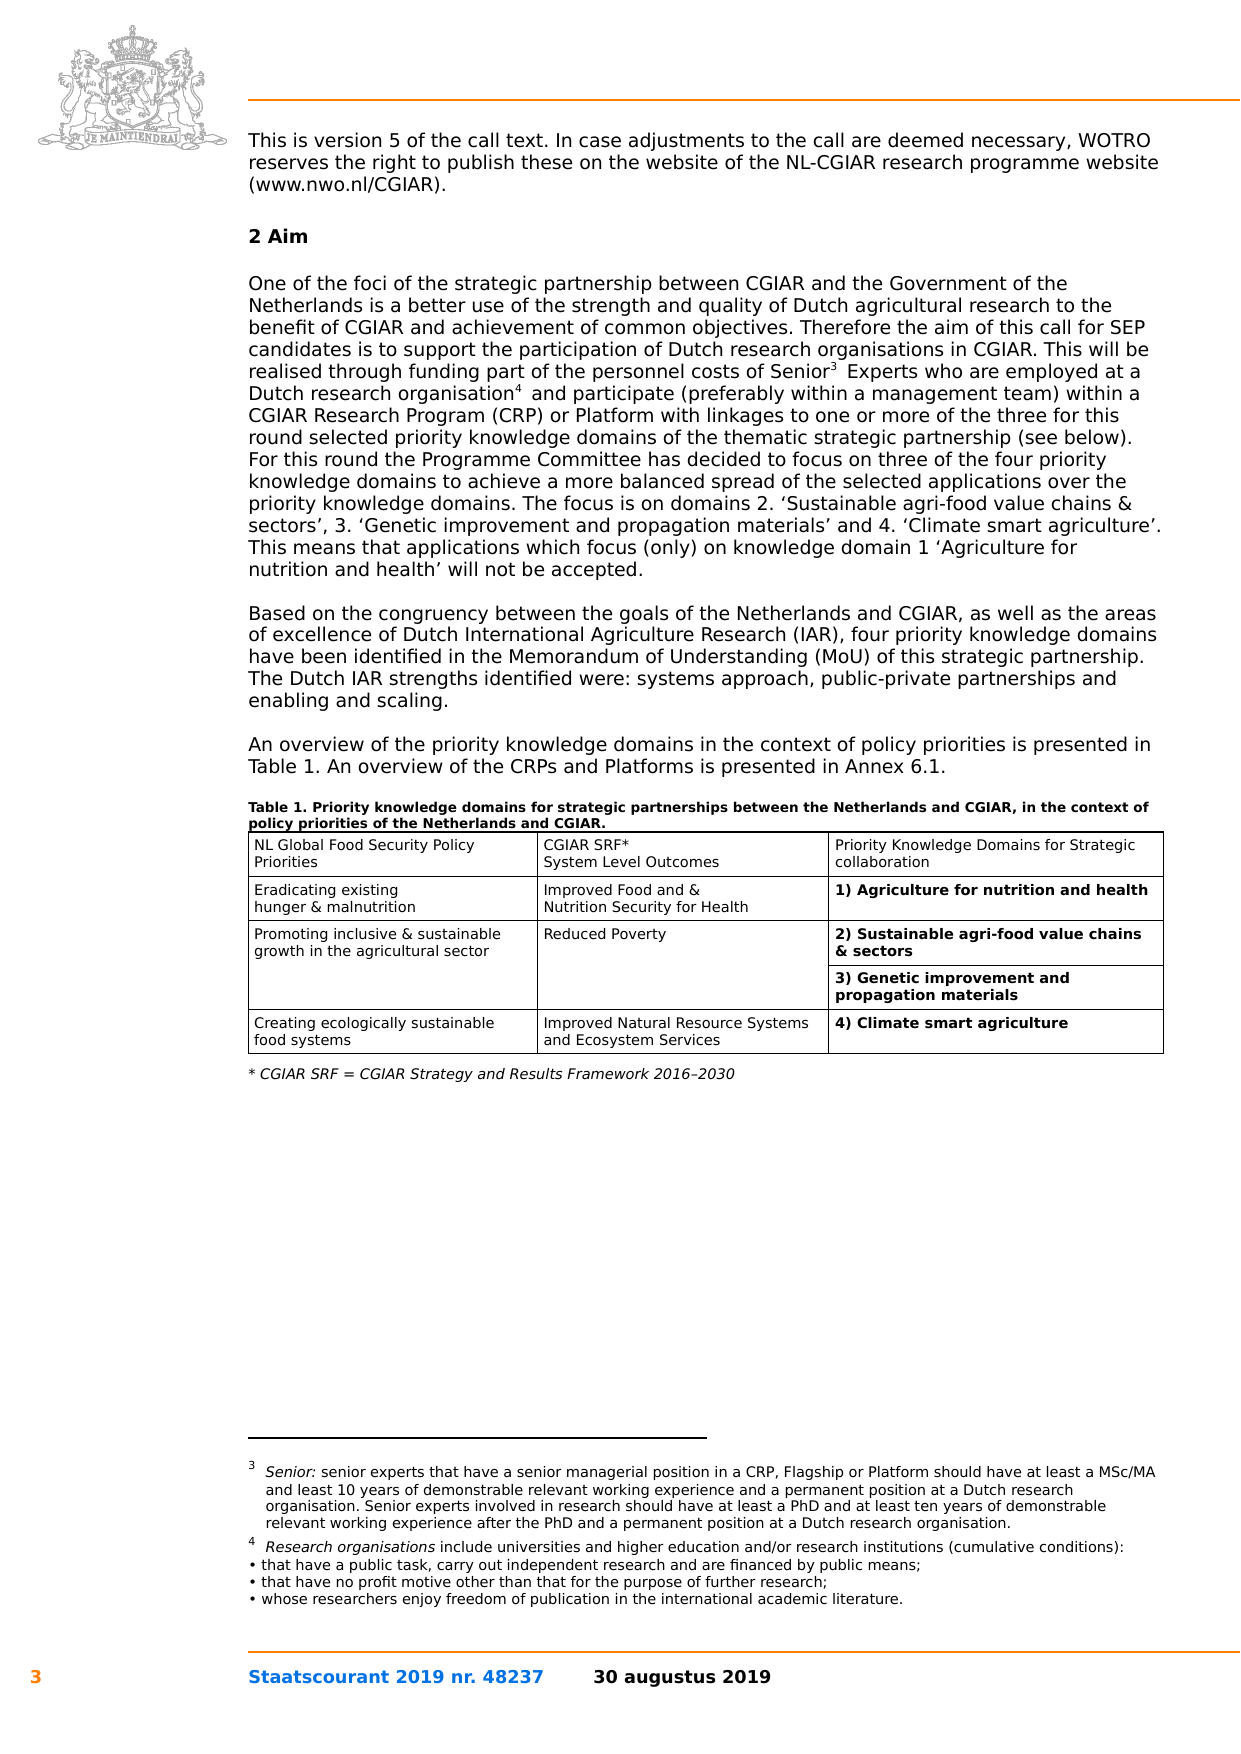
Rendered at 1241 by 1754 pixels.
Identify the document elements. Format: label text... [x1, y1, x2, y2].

text • whose researchers enjoy freedom of publication in the international academic literature. [248, 1591, 1163, 1608]
table_cell Creating ecologically sustainable food systems [249, 1010, 537, 1053]
table_cell Promoting inclusive & sustainable growth in the agricultural sector [249, 921, 537, 1009]
text • that have no profit motive other than that for the purpose of further research; [248, 1574, 1163, 1591]
text An overview of the priority knowledge domains in the context of policy priorities is presented in Table 1. An overview of the CRPs and Platforms is presented in Annex 6.1. [248, 734, 1163, 778]
table_cell Reduced Poverty [538, 921, 828, 1009]
table_cell CGIAR SRF* System Level Outcomes [538, 833, 828, 876]
table_cell NL Global Food Security Policy Priorities [249, 833, 537, 876]
table_cell Improved Natural Resource Systems and Ecosystem Services [538, 1010, 828, 1053]
text Research organisations include universities and higher education and/or research institutions (cumulative conditions): [248, 1535, 1163, 1557]
table_cell Eradicating existing hunger & malnutrition [249, 877, 537, 920]
table_cell Improved Food and & Nutrition Security for Health [538, 877, 828, 920]
table_cell 1) Agriculture for nutrition and health [829, 877, 1163, 920]
subtitle 2 Aim [248, 226, 1163, 248]
table_cell 3) Genetic improvement and propagation materials [829, 966, 1163, 1009]
text Senior: senior experts that have a senior managerial position in a CRP, Flagship or Platform should have at least a MSc/MA and least 10 years of demonstrable relevant working experience and a permanent position at a Dutch research organisation. Senior experts involved in research should have at least a PhD and at least ten years of demonstrable relevant working experience after the PhD and a permanent position at a Dutch research organisation. [248, 1459, 1163, 1532]
picture [38, 25, 227, 150]
table_header Table 1. Priority knowledge domains for strategic partnerships between the Netherlands and CGIAR, in the context of policy priorities of the Netherlands and CGIAR. [248, 800, 1163, 831]
text This is version 5 of the call text. In case adjustments to the call are deemed necessary, WOTRO reserves the right to publish these on the website of the NL-CGIAR research programme website (www.nwo.nl/CGIAR). [248, 130, 1163, 196]
text One of the foci of the strategic partnership between CGIAR and the Government of the Netherlands is a better use of the strength and quality of Dutch agricultural research to the benefit of CGIAR and achievement of common objectives. Therefore the aim of this call for SEP candidates is to support the participation of Dutch research organisations in CGIAR. This will be realised through funding part of the personnel costs of Senior Experts who are employed at a Dutch research organisation and participate (preferably within a management team) within a CGIAR Research Program (CRP) or Platform with linkages to one or more of the three for this round selected priority knowledge domains of the thematic strategic partnership (see below). For this round the Programme Committee has decided to focus on three of the four priority knowledge domains to achieve a more balanced spread of the selected applications over the priority knowledge domains. The focus is on domains 2. ‘Sustainable agri-food value chains & sectors’, 3. ‘Genetic improvement and propagation materials’ and 4. ‘Climate smart agriculture’. This means that applications which focus (only) on knowledge domain 1 ‘Agriculture for nutrition and health’ will not be accepted. [248, 273, 1163, 581]
table_cell * CGIAR SRF = CGIAR Strategy and Results Framework 2016–2030 [248, 1054, 1163, 1083]
table_cell Priority Knowledge Domains for Strategic collaboration [829, 833, 1163, 876]
table_cell 2) Sustainable agri-food value chains & sectors [829, 921, 1163, 964]
text • that have a public task, carry out independent research and are financed by public means; [248, 1557, 1163, 1574]
table_cell 4) Climate smart agriculture [829, 1010, 1163, 1053]
text Based on the congruency between the goals of the Netherlands and CGIAR, as well as the areas of excellence of Dutch International Agriculture Research (IAR), four priority knowledge domains have been identified in the Memorandum of Understanding (MoU) of this strategic partnership. The Dutch IAR strengths identified were: systems approach, public-private partnerships and enabling and scaling. [248, 602, 1163, 712]
